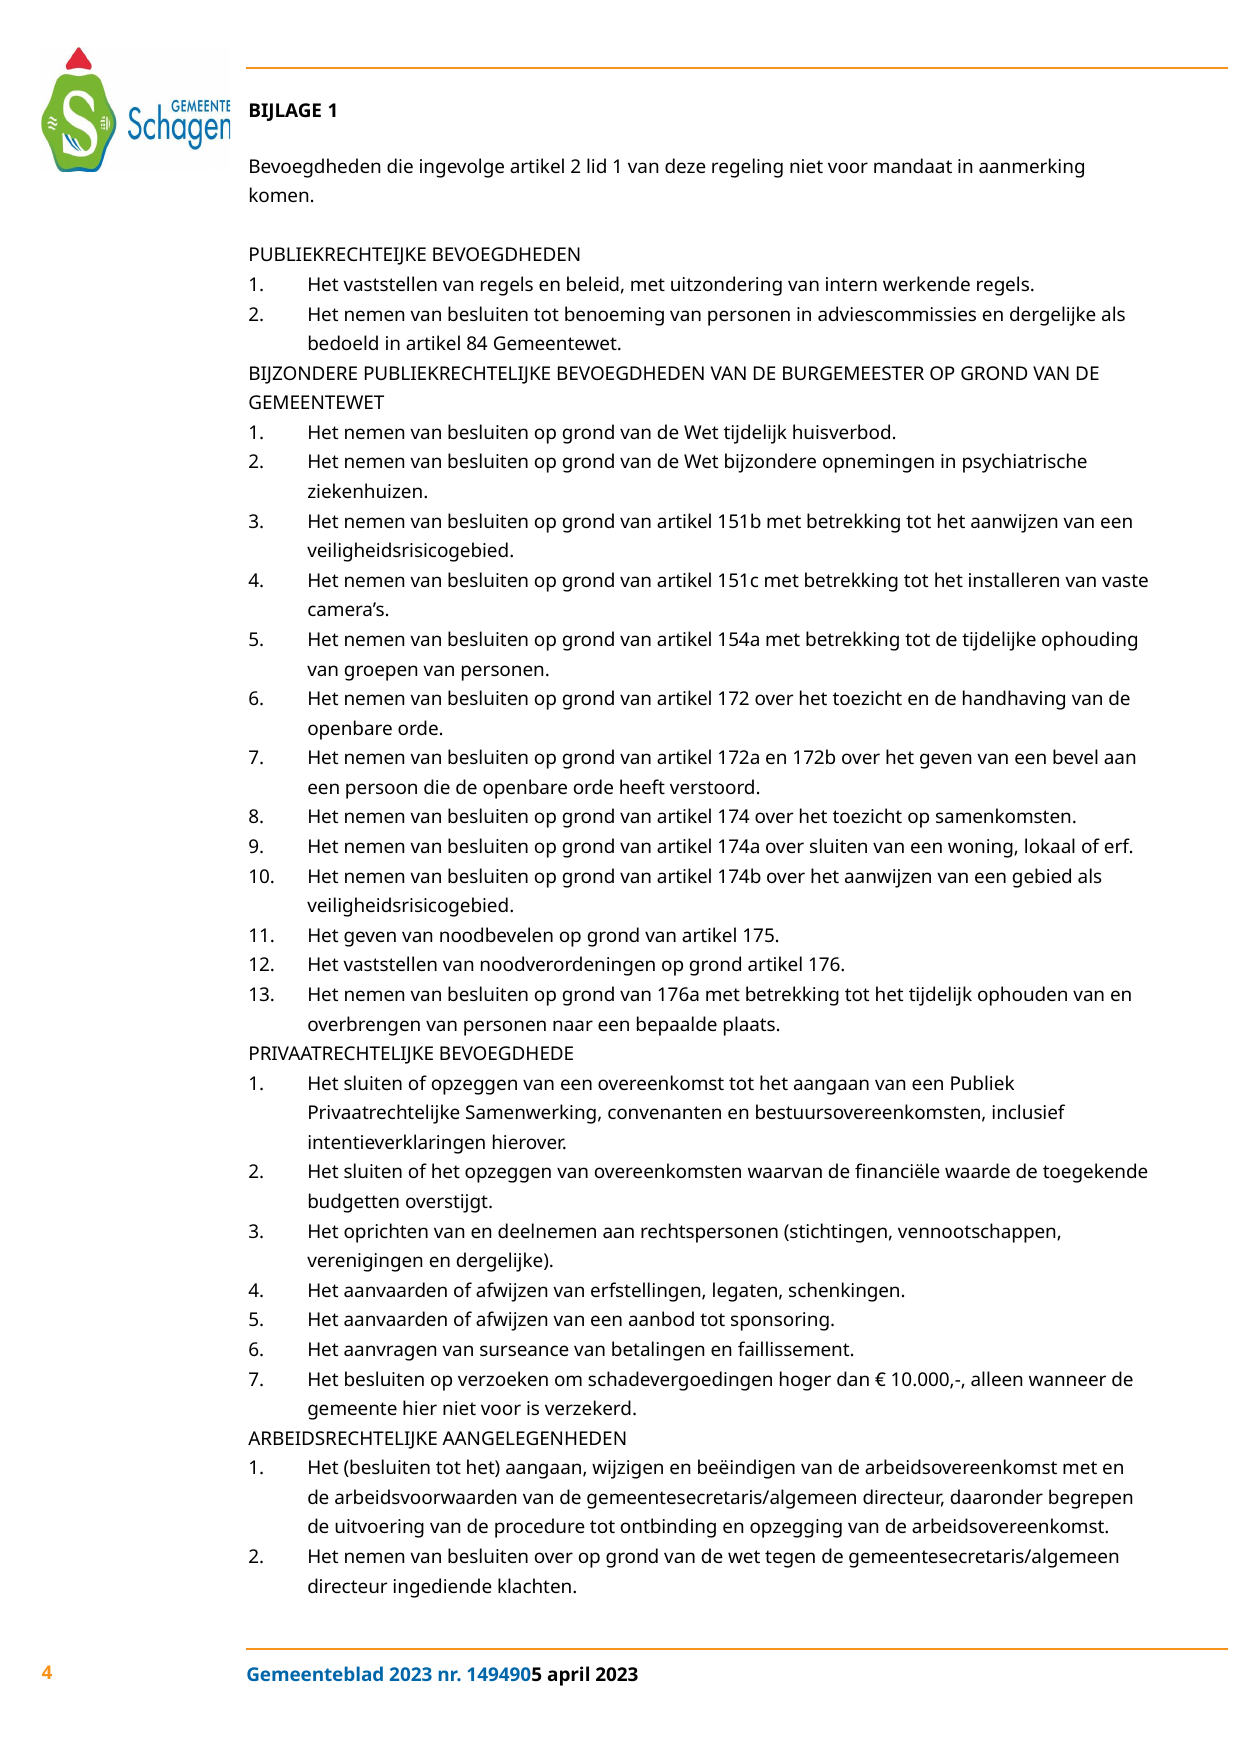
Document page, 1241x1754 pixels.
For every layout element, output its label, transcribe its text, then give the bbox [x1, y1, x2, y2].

text PRIVAATRECHTELIJKE BEVOEGDHEDE [248, 1040, 1152, 1066]
list Het nemen van besluiten op grond van artikel 172a en 172b over het geven van een bevel aan een persoon die de openbare orde heeft verstoord. [248, 744, 1152, 800]
list Het nemen van besluiten op grond van de Wet tijdelijk huisverbod. [248, 419, 1152, 445]
list Het nemen van besluiten tot benoeming van personen in adviescommissies en dergelijke als bedoeld in artikel 84 Gemeentewet. [248, 301, 1152, 356]
list Het nemen van besluiten op grond van artikel 151c met betrekking tot het installeren van vaste camera’s. [248, 567, 1152, 622]
list Het nemen van besluiten op grond van artikel 154a met betrekking tot de tijdelijke ophouding van groepen van personen. [248, 626, 1152, 682]
list Het nemen van besluiten over op grond van de wet tegen de gemeentesecretaris/algemeen directeur ingediende klachten. [248, 1543, 1152, 1599]
text ARBEIDSRECHTELIJKE AANGELEGENHEDEN [248, 1425, 1152, 1451]
list Het nemen van besluiten op grond van artikel 174 over het toezicht op samenkomsten. [248, 804, 1152, 829]
list Het geven van noodbevelen op grond van artikel 175. [248, 922, 1152, 948]
list Het oprichten van en deelnemen aan rechtspersonen (stichtingen, vennootschappen, verenigingen en dergelijke). [248, 1218, 1152, 1273]
text PUBLIEKRECHTEIJKE BEVOEGDHEDEN [248, 242, 1152, 267]
picture [41, 47, 231, 172]
list Het vaststellen van regels en beleid, met uitzondering van intern werkende regels. [248, 271, 1152, 297]
list Het sluiten of opzeggen van een overeenkomst tot het aangaan van een Publiek Privaatrechtelijke Samenwerking, convenanten en bestuursovereenkomsten, inclusief intentieverklaringen hierover. [248, 1070, 1152, 1155]
list Het aanvaarden of afwijzen van een aanbod tot sponsoring. [248, 1307, 1152, 1332]
list Het nemen van besluiten op grond van 176a met betrekking tot het tijdelijk ophouden van en overbrengen van personen naar een bepaalde plaats. [248, 981, 1152, 1037]
list Het (besluiten tot het) aangaan, wijzigen en beëindigen van de arbeidsovereenkomst met en de arbeidsvoorwaarden van de gemeentesecretaris/algemeen directeur, daaronder begrepen de uitvoering van de procedure tot ontbinding en opzegging van de arbeidsovereenkomst. [248, 1454, 1152, 1539]
list Het nemen van besluiten op grond van de Wet bijzondere opnemingen in psychiatrische ziekenhuizen. [248, 449, 1152, 504]
list Het nemen van besluiten op grond van artikel 172 over het toezicht en de handhaving van de openbare orde. [248, 685, 1152, 741]
list Het nemen van besluiten op grond van artikel 174a over sluiten van een woning, lokaal of erf. [248, 833, 1152, 859]
list Het nemen van besluiten op grond van artikel 151b met betrekking tot het aanwijzen van een veiligheidsrisicogebied. [248, 508, 1152, 563]
list Het vaststellen van noodverordeningen op grond artikel 176. [248, 952, 1152, 977]
list Het aanvragen van surseance van betalingen en faillissement. [248, 1336, 1152, 1362]
text BIJLAGE 1 [248, 95, 1152, 123]
text BIJZONDERE PUBLIEKRECHTELIJKE BEVOEGDHEDEN VAN DE BURGEMEESTER OP GROND VAN DE GEMEENTEWET [248, 360, 1152, 415]
list Het sluiten of het opzeggen van overeenkomsten waarvan de financiële waarde de toegekende budgetten overstijgt. [248, 1159, 1152, 1214]
list Het aanvaarden of afwijzen van erfstellingen, legaten, schenkingen. [248, 1277, 1152, 1303]
list Het besluiten op verzoeken om schadevergoedingen hoger dan € 10.000,-, alleen wanneer de gemeente hier niet voor is verzekerd. [248, 1366, 1152, 1421]
list Het nemen van besluiten op grond van artikel 174b over het aanwijzen van een gebied als veiligheidsrisicogebied. [248, 863, 1152, 918]
text Bevoegdheden die ingevolge artikel 2 lid 1 van deze regeling niet voor mandaat in aanmerking komen. [248, 153, 1152, 208]
